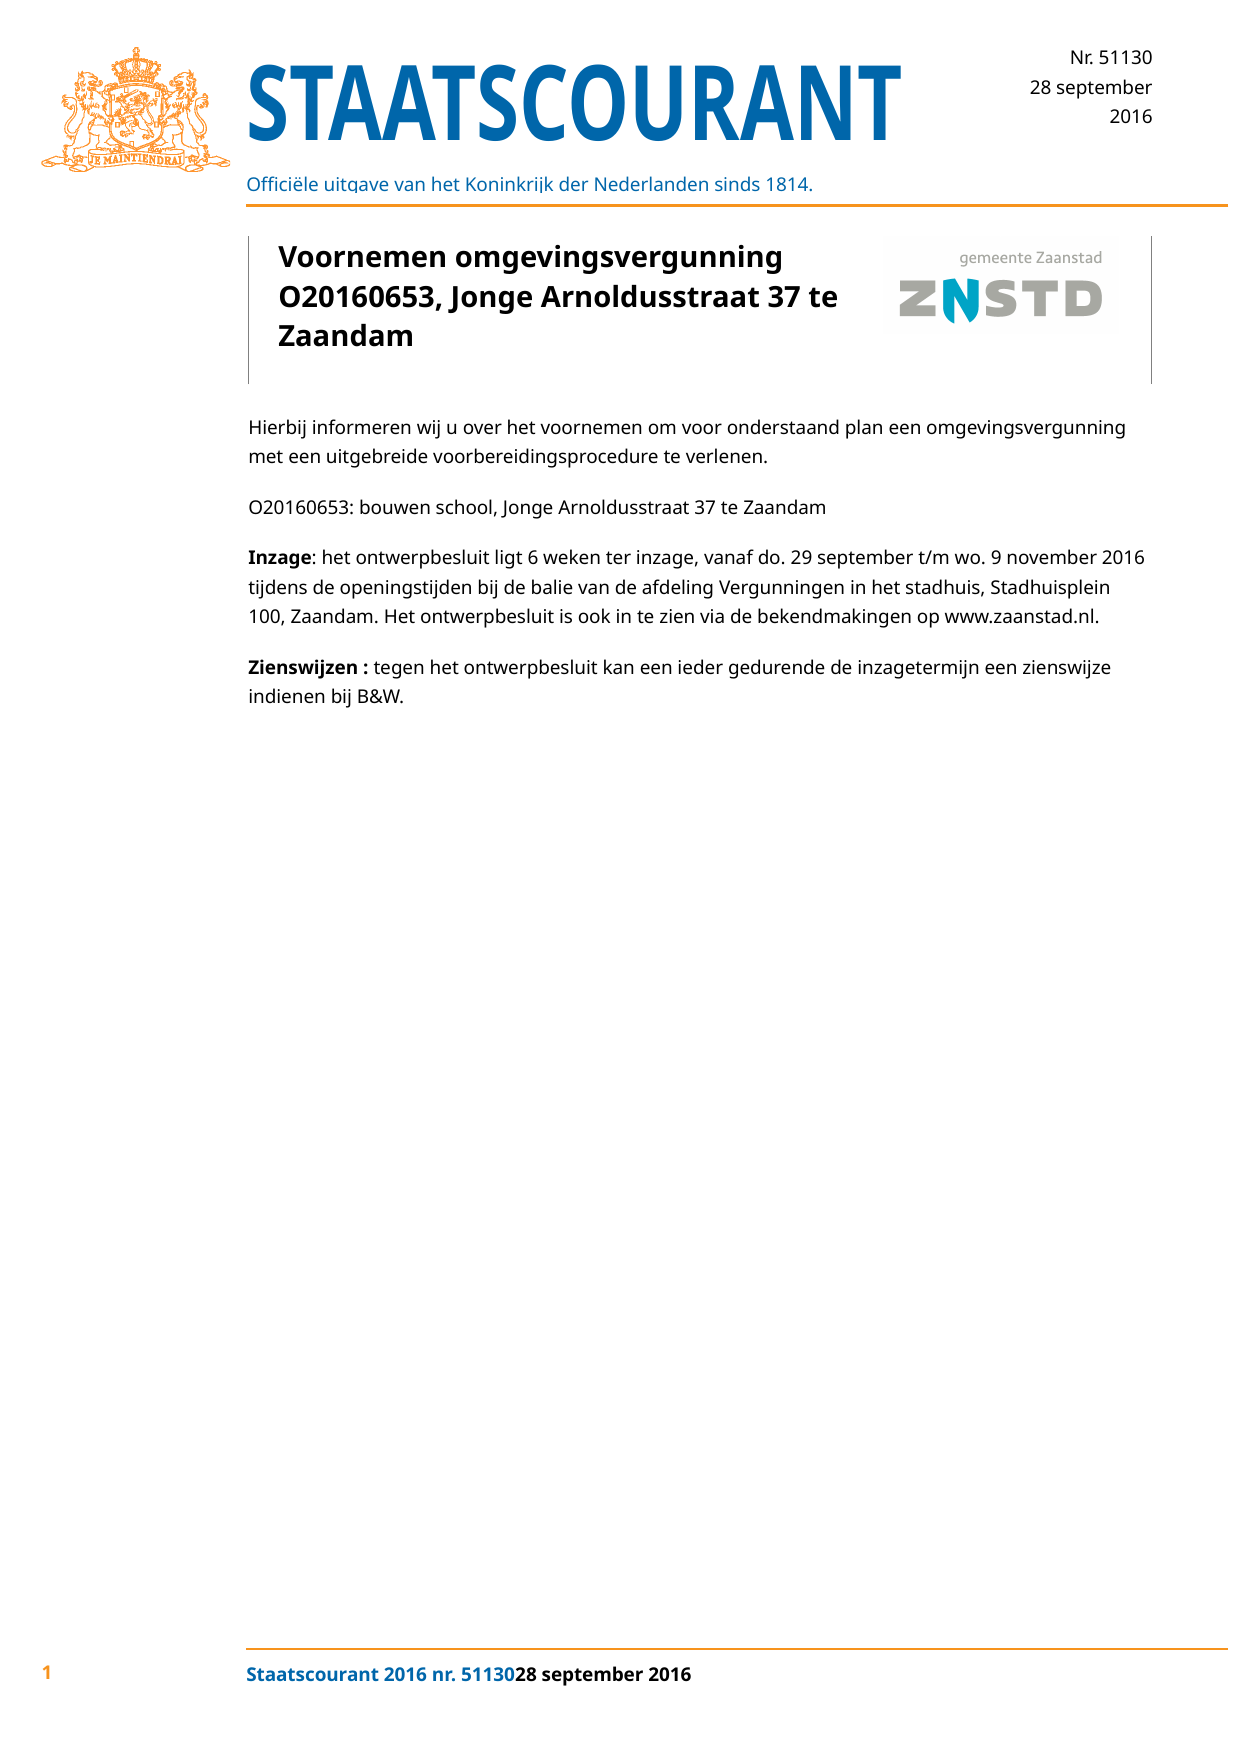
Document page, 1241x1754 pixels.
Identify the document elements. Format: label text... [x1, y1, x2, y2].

picture [41, 47, 231, 172]
table_header Voornemen omgevingsvergunning O20160653, Jonge Arnoldusstraat 37 te Zaandam [249, 236, 850, 384]
text Inzage: het ontwerpbesluit ligt 6 weken ter inzage, vanaf do. 29 september t/m wo. 9 november 2016 tijdens de openingstijden bij de balie van de afdeling Vergunningen in het stadhuis, Stadhuisplein 100, Zaandam. Het ontwerpbesluit is ook in te zien via de bekendmakingen op www.zaanstad.nl. [248, 544, 1152, 629]
picture [882, 236, 1119, 334]
text Hierbij informeren wij u over het voornemen om voor onderstaand plan een omgevingsvergunning met een uitgebreide voorbereidingsprocedure te verlenen. [248, 414, 1152, 469]
table_header [850, 236, 1151, 384]
text Zienswijzen : tegen het ontwerpbesluit kan een ieder gedurende de inzagetermijn een zienswijze indienen bij B&W. [248, 654, 1152, 709]
text O20160653: bouwen school, Jonge Arnoldusstraat 37 te Zaandam [248, 494, 1152, 520]
